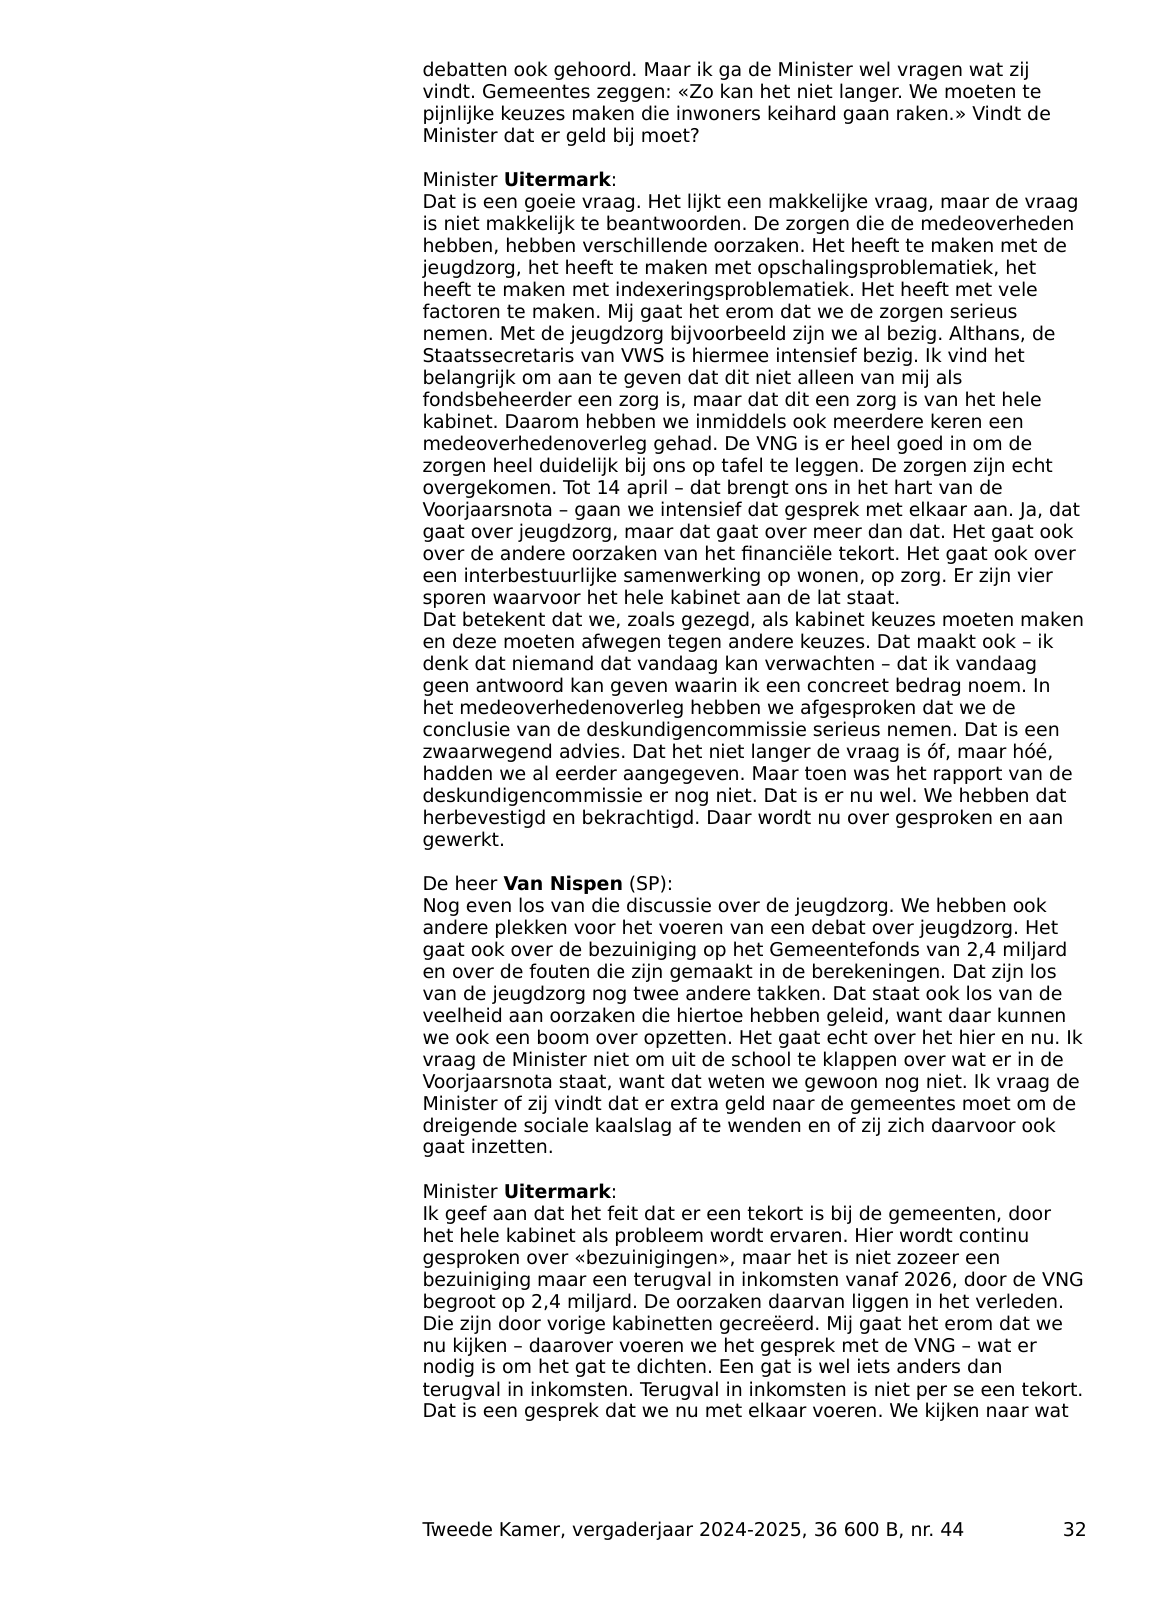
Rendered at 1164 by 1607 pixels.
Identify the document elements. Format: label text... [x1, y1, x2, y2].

text Dat is een goeie vraag. Het lijkt een makkelijke vraag, maar de vraag is niet makkelijk te beantwoorden. De zorgen die de medeoverheden hebben, hebben verschillende oorzaken. Het heeft te maken met de jeugdzorg, het heeft te maken met opschalingsproblematiek, het heeft te maken met indexeringsproblematiek. Het heeft met vele factoren te maken. Mij gaat het erom dat we de zorgen serieus nemen. Met de jeugdzorg bijvoorbeeld zijn we al bezig. Althans, de Staatssecretaris van VWS is hiermee intensief bezig. Ik vind het belangrijk om aan te geven dat dit niet alleen van mij als fondsbeheerder een zorg is, maar dat dit een zorg is van het hele kabinet. Daarom hebben we inmiddels ook meerdere keren een medeoverhedenoverleg gehad. De VNG is er heel goed in om de zorgen heel duidelijk bij ons op tafel te leggen. De zorgen zijn echt overgekomen. Tot 14 april – dat brengt ons in het hart van de Voorjaarsnota – gaan we intensief dat gesprek met elkaar aan. Ja, dat gaat over jeugdzorg, maar dat gaat over meer dan dat. Het gaat ook over de andere oorzaken van het financiële tekort. Het gaat ook over een interbestuurlijke samenwerking op wonen, op zorg. Er zijn vier sporen waarvoor het hele kabinet aan de lat staat. [422, 191, 1087, 609]
text Minister Uitermark: [422, 169, 1087, 191]
text Nog even los van die discussie over de jeugdzorg. We hebben ook andere plekken voor het voeren van een debat over jeugdzorg. Het gaat ook over de bezuiniging op het Gemeentefonds van 2,4 miljard en over de fouten die zijn gemaakt in de berekeningen. Dat zijn los van de jeugdzorg nog twee andere takken. Dat staat ook los van de veelheid aan oorzaken die hiertoe hebben geleid, want daar kunnen we ook een boom over opzetten. Het gaat echt over het hier en nu. Ik vraag de Minister niet om uit de school te klappen over wat er in de Voorjaarsnota staat, want dat weten we gewoon nog niet. Ik vraag de Minister of zij vindt dat er extra geld naar de gemeentes moet om de dreigende sociale kaalslag af te wenden en of zij zich daarvoor ook gaat inzetten. [422, 895, 1087, 1158]
text debatten ook gehoord. Maar ik ga de Minister wel vragen wat zij vindt. Gemeentes zeggen: «Zo kan het niet langer. We moeten te pijnlijke keuzes maken die inwoners keihard gaan raken.» Vindt de Minister dat er geld bij moet? [422, 59, 1087, 147]
text Dat betekent dat we, zoals gezegd, als kabinet keuzes moeten maken en deze moeten afwegen tegen andere keuzes. Dat maakt ook – ik denk dat niemand dat vandaag kan verwachten – dat ik vandaag geen antwoord kan geven waarin ik een concreet bedrag noem. In het medeoverhedenoverleg hebben we afgesproken dat we de conclusie van de deskundigencommissie serieus nemen. Dat is een zwaarwegend advies. Dat het niet langer de vraag is óf, maar hóé, hadden we al eerder aangegeven. Maar toen was het rapport van de deskundigencommissie er nog niet. Dat is er nu wel. We hebben dat herbevestigd en bekrachtigd. Daar wordt nu over gesproken en aan gewerkt. [422, 609, 1087, 851]
text De heer Van Nispen (SP): [422, 873, 1087, 895]
text Minister Uitermark: [422, 1181, 1087, 1203]
text Ik geef aan dat het feit dat er een tekort is bij de gemeenten, door het hele kabinet als probleem wordt ervaren. Hier wordt continu gesproken over «bezuinigingen», maar het is niet zozeer een bezuiniging maar een terugval in inkomsten vanaf 2026, door de VNG begroot op 2,4 miljard. De oorzaken daarvan liggen in het verleden. Die zijn door vorige kabinetten gecreëerd. Mij gaat het erom dat we nu kijken – daarover voeren we het gesprek met de VNG – wat er nodig is om het gat te dichten. Een gat is wel iets anders dan terugval in inkomsten. Terugval in inkomsten is niet per se een tekort. Dat is een gesprek dat we nu met elkaar voeren. We kijken naar wat [422, 1203, 1087, 1422]
